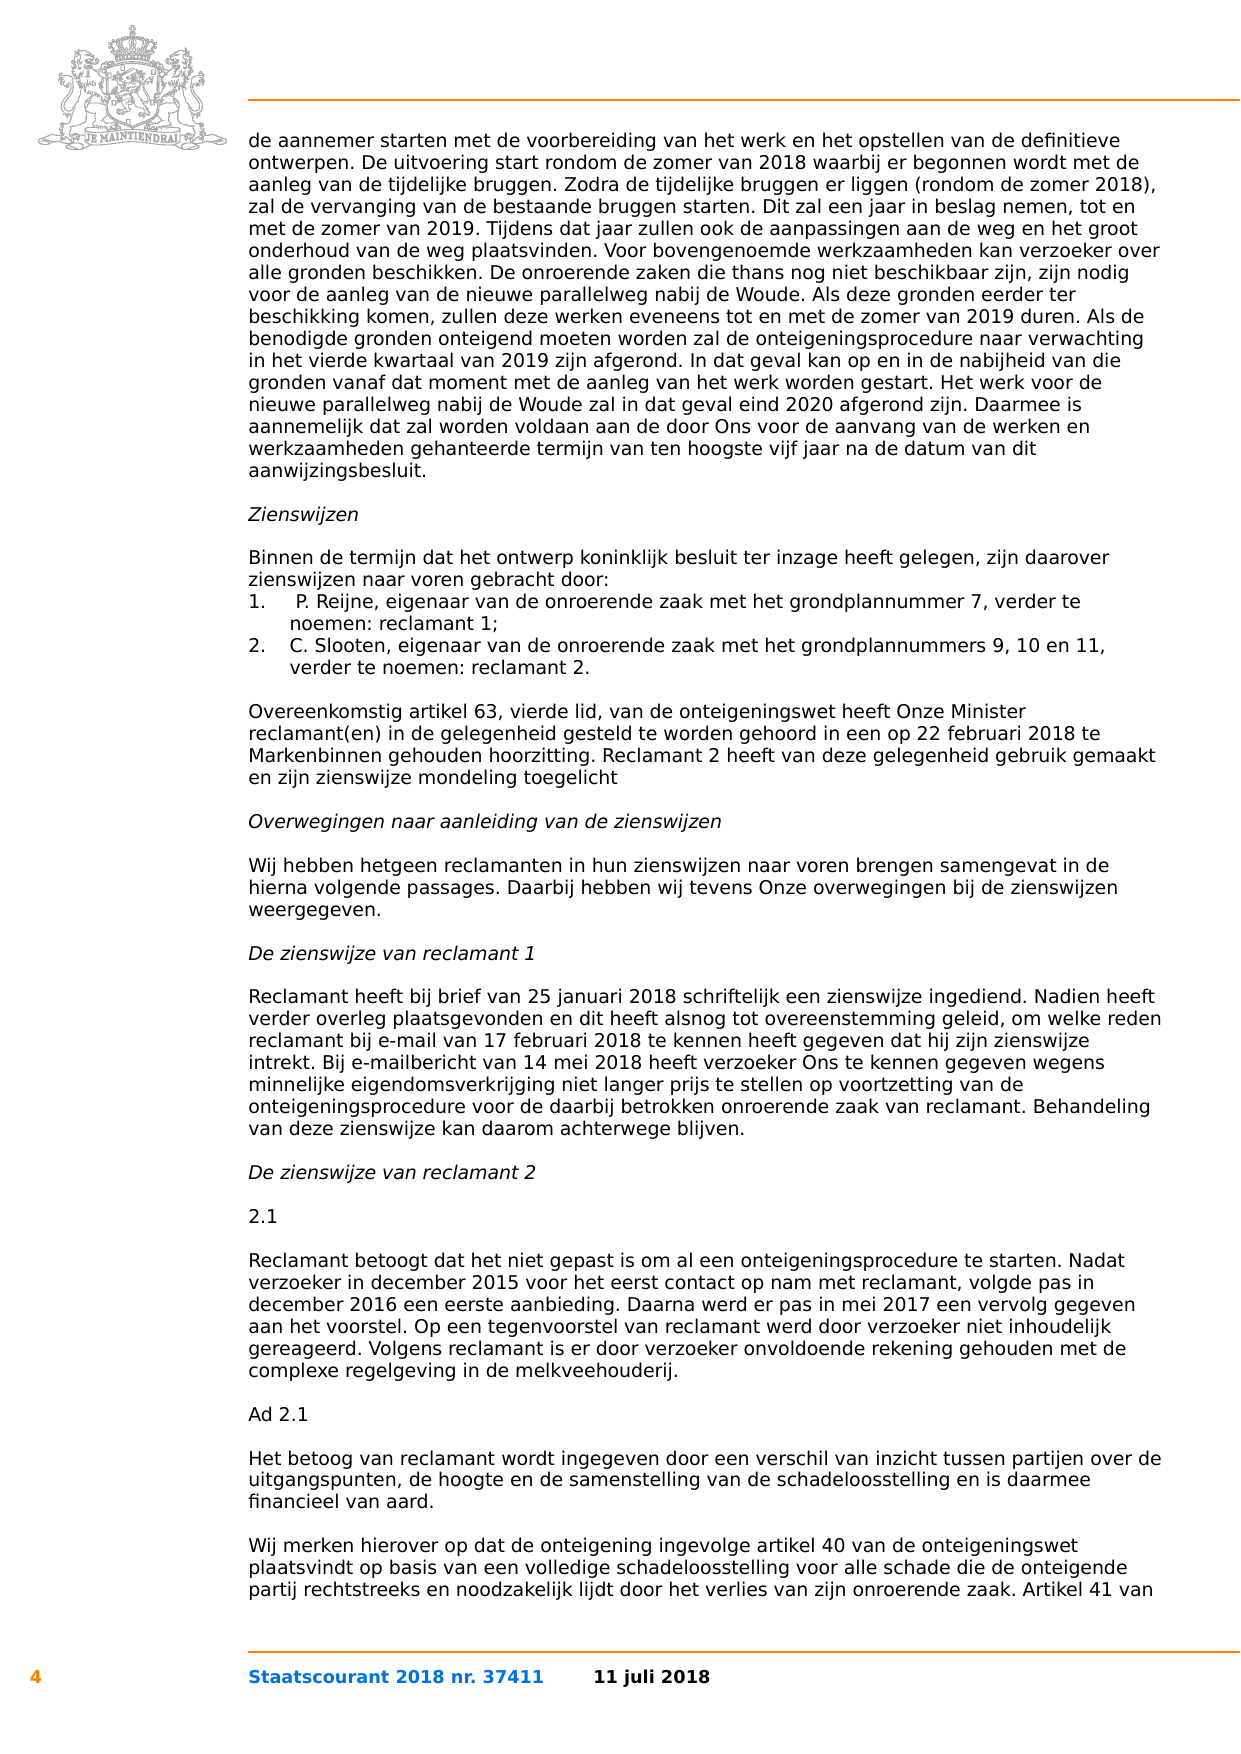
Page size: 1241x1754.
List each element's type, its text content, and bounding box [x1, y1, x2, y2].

text Wij merken hierover op dat de onteigening ingevolge artikel 40 van de onteigeningswet plaatsvindt op basis van een volledige schadeloosstelling voor alle schade die de onteigende partij rechtstreeks en noodzakelijk lijdt door het verlies van zijn onroerende zaak. Artikel 41 van [248, 1535, 1163, 1601]
text Reclamant betoogt dat het niet gepast is om al een onteigeningsprocedure te starten. Nadat verzoeker in december 2015 voor het eerst contact op nam met reclamant, volgde pas in december 2016 een eerste aanbieding. Daarna werd er pas in mei 2017 een vervolg gegeven aan het voorstel. Op een tegenvoorstel van reclamant werd door verzoeker niet inhoudelijk gereageerd. Volgens reclamant is er door verzoeker onvoldoende rekening gehouden met de complexe regelgeving in de melkveehouderij. [248, 1250, 1163, 1382]
text Het betoog van reclamant wordt ingegeven door een verschil van inzicht tussen partijen over de uitgangspunten, de hoogte en de samenstelling van de schadeloosstelling en is daarmee financieel van aard. [248, 1447, 1163, 1513]
subtitle Overwegingen naar aanleiding van de zienswijzen [248, 811, 1163, 833]
text de aannemer starten met de voorbereiding van het werk en het opstellen van de definitieve ontwerpen. De uitvoering start rondom de zomer van 2018 waarbij er begonnen wordt met de aanleg van de tijdelijke bruggen. Zodra de tijdelijke bruggen er liggen (rondom de zomer 2018), zal de vervanging van de bestaande bruggen starten. Dit zal een jaar in beslag nemen, tot en met de zomer van 2019. Tijdens dat jaar zullen ook de aanpassingen aan de weg en het groot onderhoud van de weg plaatsvinden. Voor bovengenoemde werkzaamheden kan verzoeker over alle gronden beschikken. De onroerende zaken die thans nog niet beschikbaar zijn, zijn nodig voor de aanleg van de nieuwe parallelweg nabij de Woude. Als deze gronden eerder ter beschikking komen, zullen deze werken eveneens tot en met de zomer van 2019 duren. Als de benodigde gronden onteigend moeten worden zal de onteigeningsprocedure naar verwachting in het vierde kwartaal van 2019 zijn afgerond. In dat geval kan op en in de nabijheid van die gronden vanaf dat moment met de aanleg van het werk worden gestart. Het werk voor de nieuwe parallelweg nabij de Woude zal in dat geval eind 2020 afgerond zijn. Daarmee is aannemelijk dat zal worden voldaan aan de door Ons voor de aanvang van de werken en werkzaamheden gehanteerde termijn van ten hoogste vijf jaar na de datum van dit aanwijzingsbesluit. [248, 130, 1163, 482]
text Reclamant heeft bij brief van 25 januari 2018 schriftelijk een zienswijze ingediend. Nadien heeft verder overleg plaatsgevonden en dit heeft alsnog tot overeenstemming geleid, om welke reden reclamant bij e-mail van 17 februari 2018 te kennen heeft gegeven dat hij zijn zienswijze intrekt. Bij e-mailbericht van 14 mei 2018 heeft verzoeker Ons te kennen gegeven wegens minnelijke eigendomsverkrijging niet langer prijs te stellen op voortzetting van de onteigeningsprocedure voor de daarbij betrokken onroerende zaak van reclamant. Behandeling van deze zienswijze kan daarom achterwege blijven. [248, 986, 1163, 1140]
text Ad 2.1 [248, 1403, 1163, 1426]
text Overeenkomstig artikel 63, vierde lid, van de onteigeningswet heeft Onze Minister reclamant(en) in de gelegenheid gesteld te worden gehoord in een op 22 februari 2018 te Markenbinnen gehouden hoorzitting. Reclamant 2 heeft van deze gelegenheid gebruik gemaakt en zijn zienswijze mondeling toegelicht [248, 701, 1163, 789]
text 2.1 [248, 1206, 1163, 1228]
picture [38, 25, 227, 150]
text 1. P. Reijne, eigenaar van de onroerende zaak met het grondplannummer 7, verder te noemen: reclamant 1; [248, 591, 1163, 635]
text 2. C. Slooten, eigenaar van de onroerende zaak met het grondplannummers 9, 10 en 11, verder te noemen: reclamant 2. [248, 635, 1163, 679]
subtitle De zienswijze van reclamant 1 [248, 942, 1163, 964]
text Wij hebben hetgeen reclamanten in hun zienswijzen naar voren brengen samengevat in de hierna volgende passages. Daarbij hebben wij tevens Onze overwegingen bij de zienswijzen weergegeven. [248, 855, 1163, 921]
text Binnen de termijn dat het ontwerp koninklijk besluit ter inzage heeft gelegen, zijn daarover zienswijzen naar voren gebracht door: [248, 547, 1163, 591]
subtitle Zienswijzen [248, 503, 1163, 525]
subtitle De zienswijze van reclamant 2 [248, 1162, 1163, 1184]
